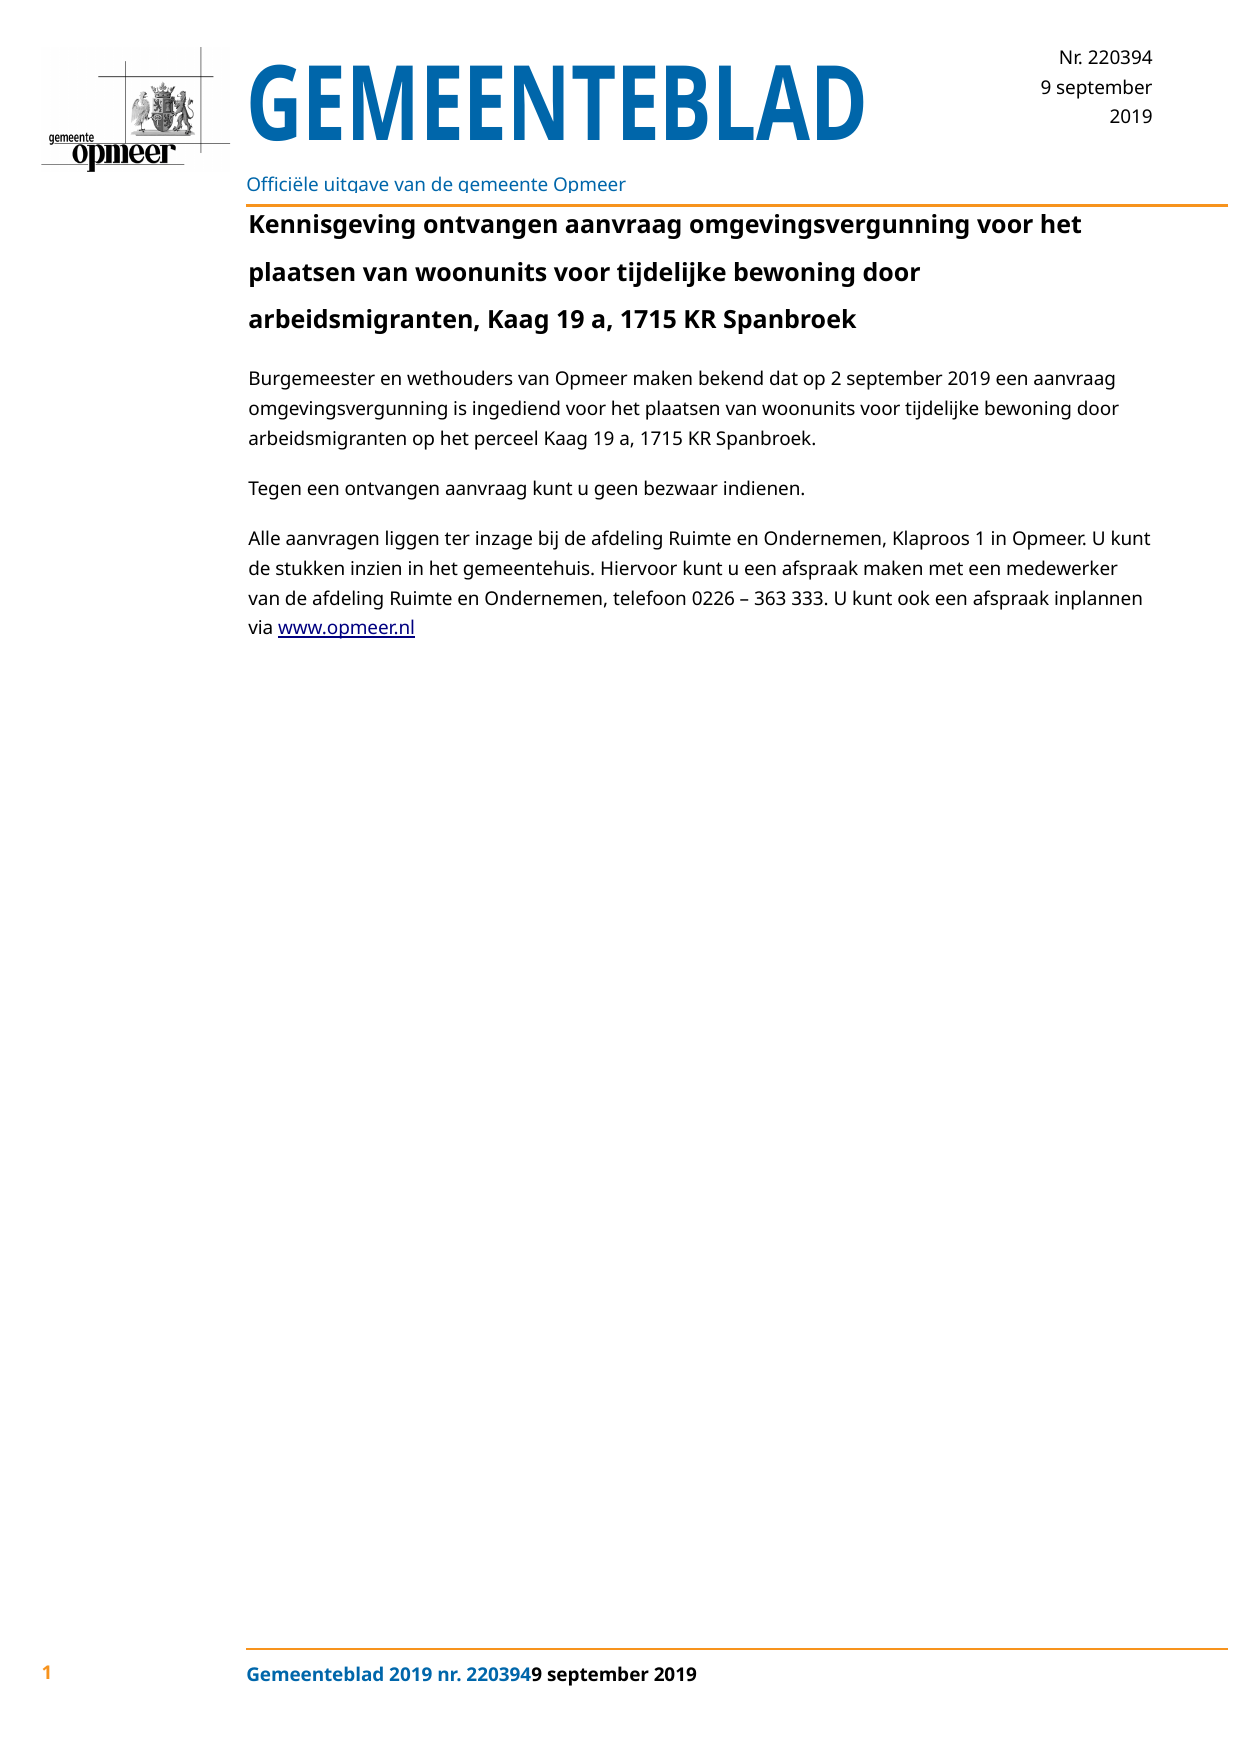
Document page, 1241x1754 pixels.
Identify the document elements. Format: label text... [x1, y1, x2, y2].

text Burgemeester en wethouders van Opmeer maken bekend dat op 2 september 2019 een aanvraag omgevingsvergunning is ingediend voor het plaatsen van woonunits voor tijdelijke bewoning door arbeidsmigranten op het perceel Kaag 19 a, 1715 KR Spanbroek. [248, 366, 1152, 450]
text Tegen een ontvangen aanvraag kunt u geen bezwaar indienen. [248, 475, 1152, 501]
picture [41, 47, 231, 172]
text Alle aanvragen liggen ter inzage bij de afdeling Ruimte en Ondernemen, Klaproos 1 in Opmeer. U kunt de stukken inzien in het gemeentehuis. Hiervoor kunt u een afspraak maken met een medewerker van de afdeling Ruimte en Ondernemen, telefoon 0226 – 363 333. U kunt ook een afspraak inplannen via www.opmeer.nl [248, 526, 1152, 640]
text Kennisgeving ontvangen aanvraag omgevingsvergunning voor het plaatsen van woonunits voor tijdelijke bewoning door arbeidsmigranten, Kaag 19 a, 1715 KR Spanbroek [248, 207, 1152, 336]
